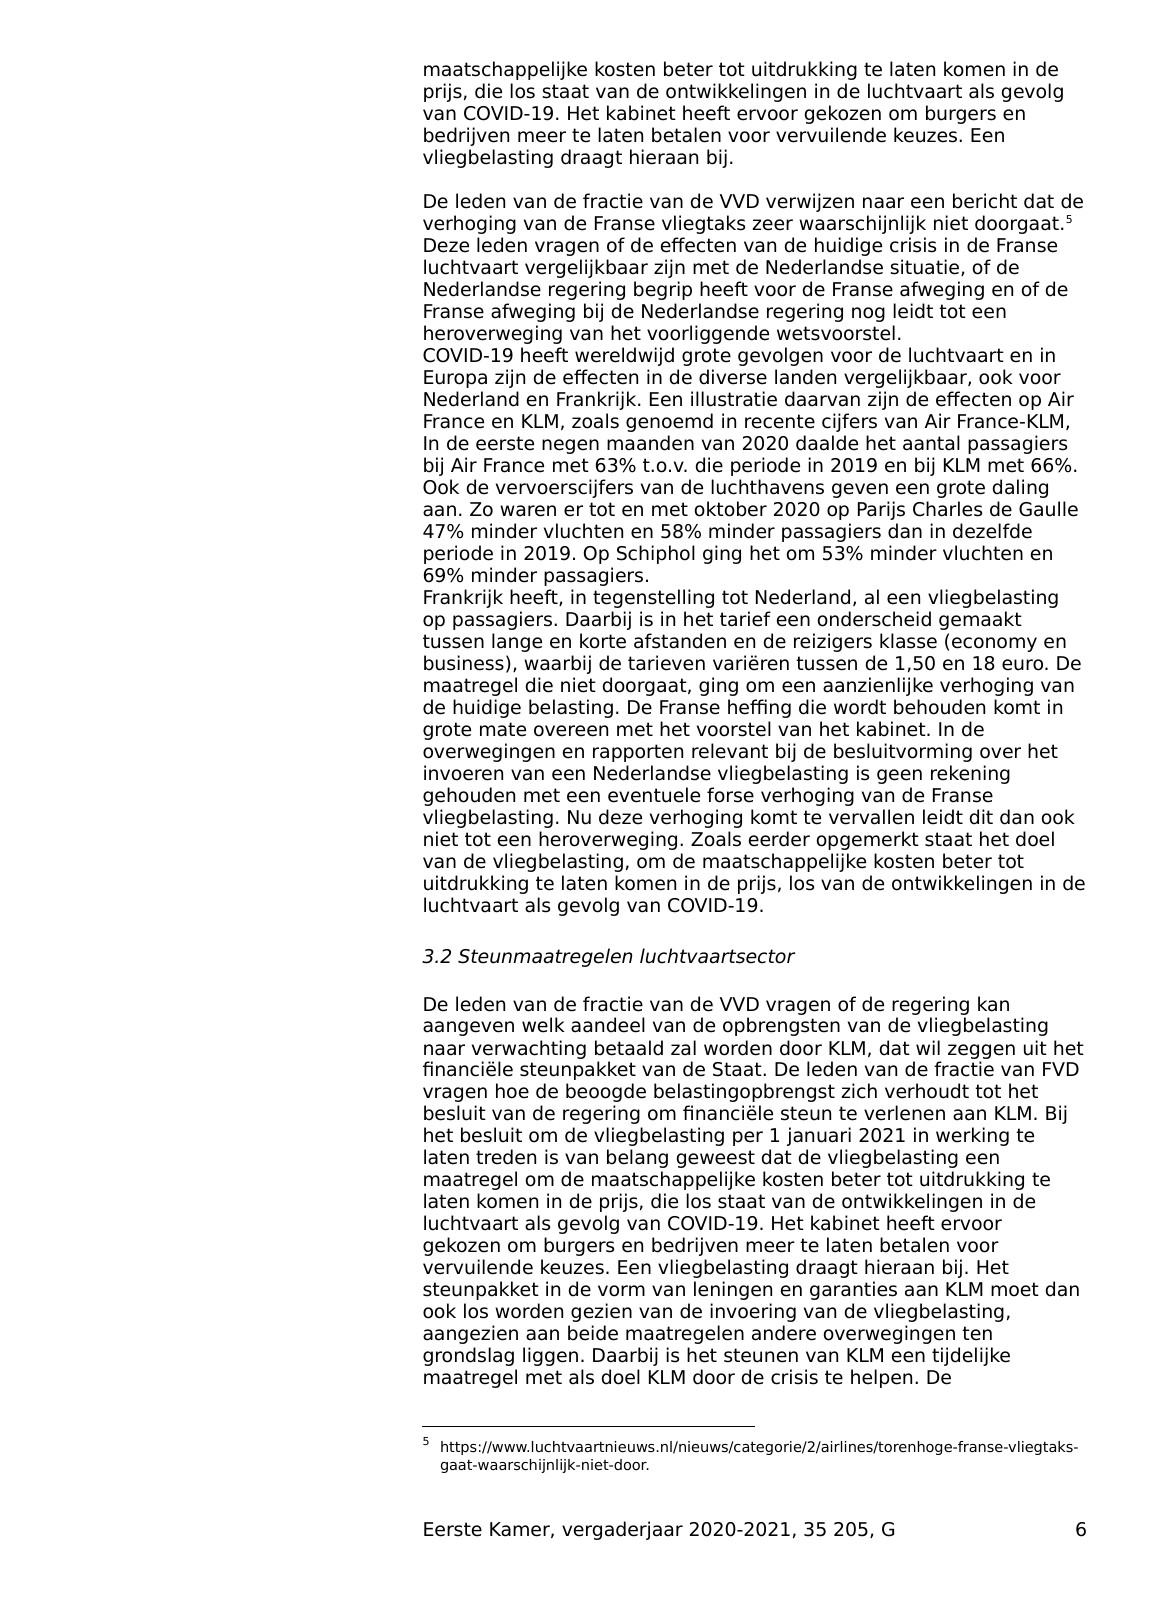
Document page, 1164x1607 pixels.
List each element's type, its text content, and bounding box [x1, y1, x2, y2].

subtitle 3.2 Steunmaatregelen luchtvaartsector [422, 946, 1087, 968]
text Frankrijk heeft, in tegenstelling tot Nederland, al een vliegbelasting op passagiers. Daarbij is in het tarief een onderscheid gemaakt tussen lange en korte afstanden en de reizigers klasse (economy en business), waarbij de tarieven variëren tussen de 1,50 en 18 euro. De maatregel die niet doorgaat, ging om een aanzienlijke verhoging van de huidige belasting. De Franse heffing die wordt behouden komt in grote mate overeen met het voorstel van het kabinet. In de overwegingen en rapporten relevant bij de besluitvorming over het invoeren van een Nederlandse vliegbelasting is geen rekening gehouden met een eventuele forse verhoging van de Franse vliegbelasting. Nu deze verhoging komt te vervallen leidt dit dan ook niet tot een heroverweging. Zoals eerder opgemerkt staat het doel van de vliegbelasting, om de maatschappelijke kosten beter tot uitdrukking te laten komen in de prijs, los van de ontwikkelingen in de luchtvaart als gevolg van COVID-19. [422, 587, 1087, 916]
text De leden van de fractie van de VVD verwijzen naar een bericht dat de verhoging van de Franse vliegtaks zeer waarschijnlijk niet doorgaat. Deze leden vragen of de effecten van de huidige crisis in de Franse luchtvaart vergelijkbaar zijn met de Nederlandse situatie, of de Nederlandse regering begrip heeft voor de Franse afweging en of de Franse afweging bij de Nederlandse regering nog leidt tot een heroverweging van het voorliggende wetsvoorstel. [422, 191, 1087, 345]
text De leden van de fractie van de VVD vragen of de regering kan aangeven welk aandeel van de opbrengsten van de vliegbelasting naar verwachting betaald zal worden door KLM, dat wil zeggen uit het financiële steunpakket van de Staat. De leden van de fractie van FVD vragen hoe de beoogde belastingopbrengst zich verhoudt tot het besluit van de regering om financiële steun te verlenen aan KLM. Bij het besluit om de vliegbelasting per 1 januari 2021 in werking te laten treden is van belang geweest dat de vliegbelasting een maatregel om de maatschappelijke kosten beter tot uitdrukking te laten komen in de prijs, die los staat van de ontwikkelingen in de luchtvaart als gevolg van COVID-19. Het kabinet heeft ervoor gekozen om burgers en bedrijven meer te laten betalen voor vervuilende keuzes. Een vliegbelasting draagt hieraan bij. Het steunpakket in de vorm van leningen en garanties aan KLM moet dan ook los worden gezien van de invoering van de vliegbelasting, aangezien aan beide maatregelen andere overwegingen ten grondslag liggen. Daarbij is het steunen van KLM een tijdelijke maatregel met als doel KLM door de crisis te helpen. De [422, 993, 1087, 1389]
text https://www.luchtvaartnieuws.nl/nieuws/categorie/2/airlines/torenhoge-franse-vliegtaks-gaat-waarschijnlijk-niet-door. [422, 1435, 1087, 1474]
text COVID-19 heeft wereldwijd grote gevolgen voor de luchtvaart en in Europa zijn de effecten in de diverse landen vergelijkbaar, ook voor Nederland en Frankrijk. Een illustratie daarvan zijn de effecten op Air France en KLM, zoals genoemd in recente cijfers van Air France-KLM, In de eerste negen maanden van 2020 daalde het aantal passagiers bij Air France met 63% t.o.v. die periode in 2019 en bij KLM met 66%. Ook de vervoerscijfers van de luchthavens geven een grote daling aan. Zo waren er tot en met oktober 2020 op Parijs Charles de Gaulle 47% minder vluchten en 58% minder passagiers dan in dezelfde periode in 2019. Op Schiphol ging het om 53% minder vluchten en 69% minder passagiers. [422, 345, 1087, 587]
text maatschappelijke kosten beter tot uitdrukking te laten komen in de prijs, die los staat van de ontwikkelingen in de luchtvaart als gevolg van COVID-19. Het kabinet heeft ervoor gekozen om burgers en bedrijven meer te laten betalen voor vervuilende keuzes. Een vliegbelasting draagt hieraan bij. [422, 59, 1087, 169]
